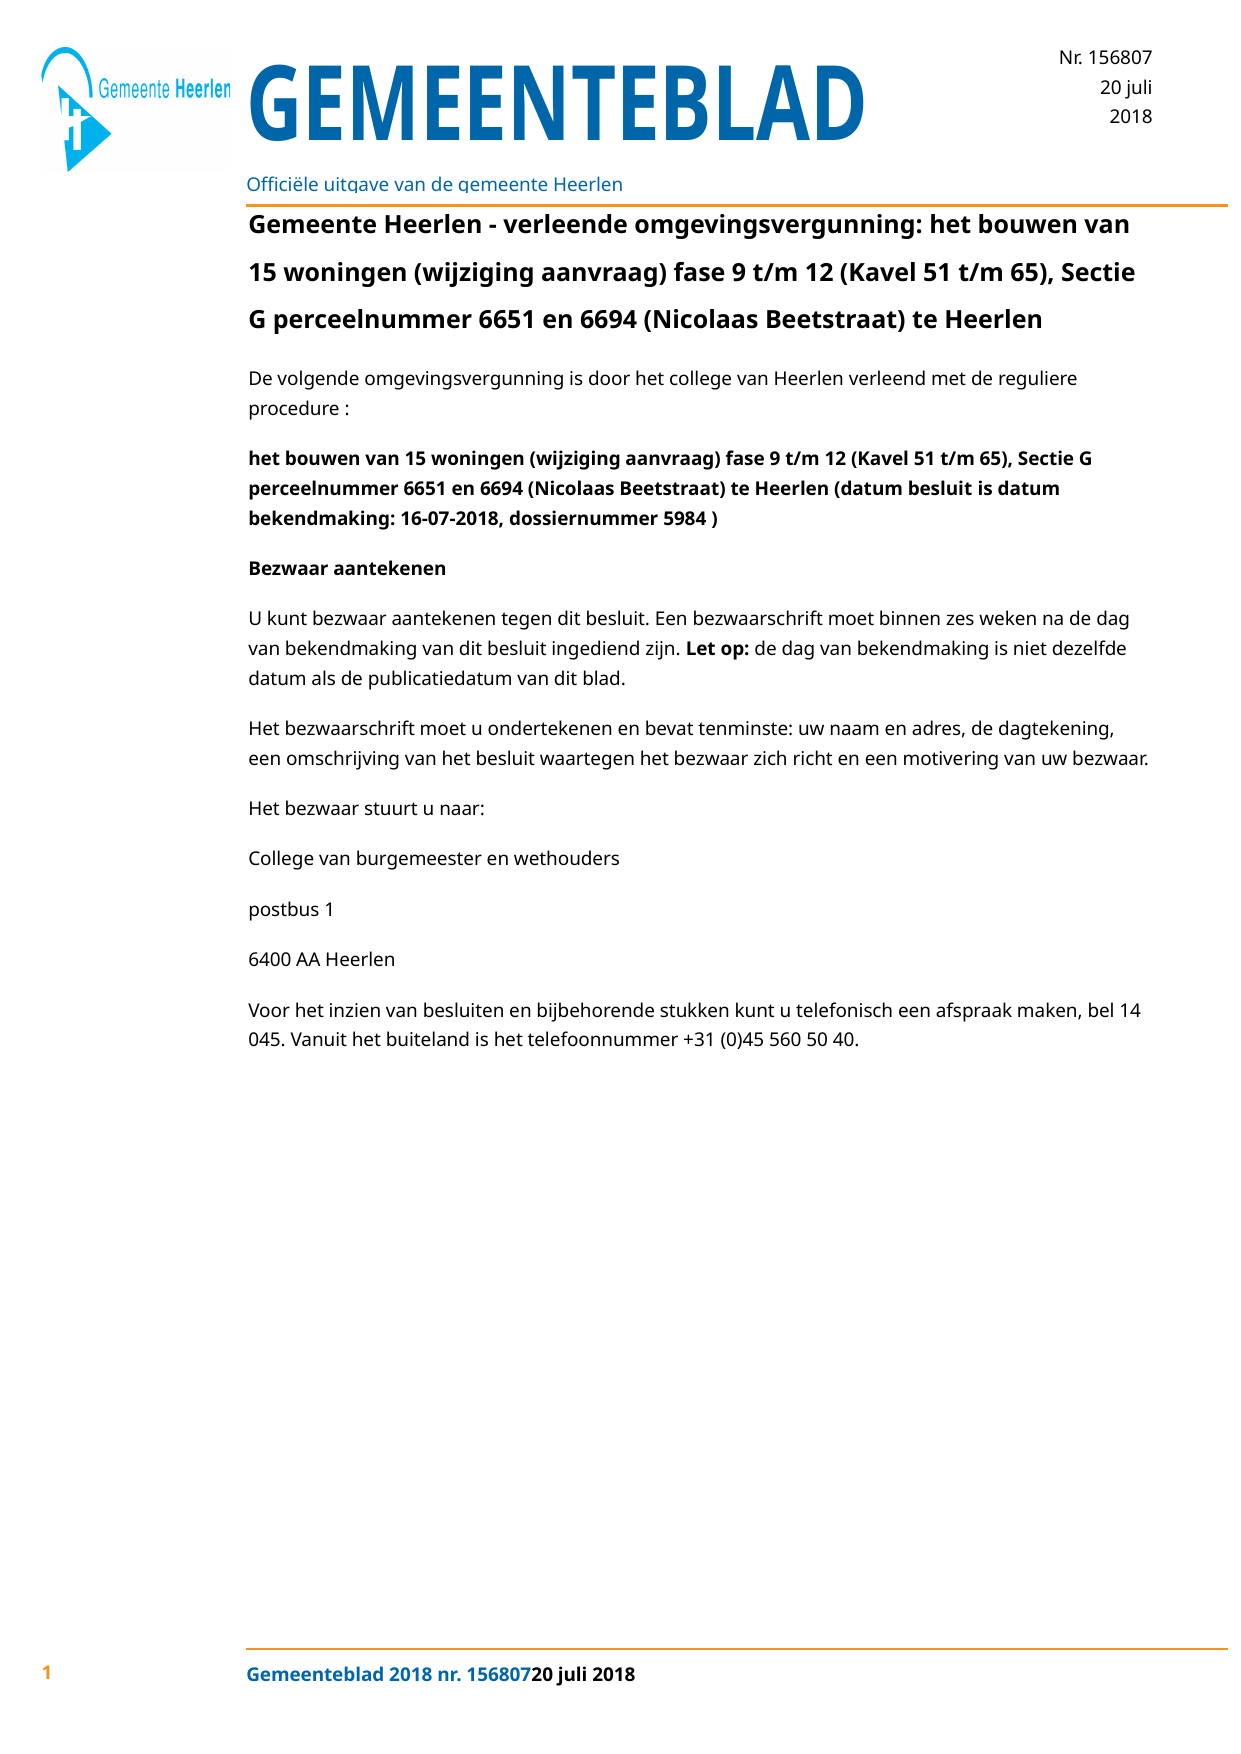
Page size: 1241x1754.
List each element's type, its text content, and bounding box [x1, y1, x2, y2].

picture [41, 47, 231, 172]
text College van burgemeester en wethouders [248, 846, 1152, 871]
text het bouwen van 15 woningen (wijziging aanvraag) fase 9 t/m 12 (Kavel 51 t/m 65), Sectie G perceelnummer 6651 en 6694 (Nicolaas Beetstraat) te Heerlen (datum besluit is datum bekendmaking: 16-07-2018, dossiernummer 5984 ) [248, 446, 1152, 530]
text 6400 AA Heerlen [248, 946, 1152, 972]
text De volgende omgevingsvergunning is door het college van Heerlen verleend met de reguliere procedure : [248, 366, 1152, 421]
picture [41, 47, 58, 70]
text Het bezwaarschrift moet u ondertekenen en bevat tenminste: uw naam en adres, de dagtekening, een omschrijving van het besluit waartegen het bezwaar zich richt en een motivering van uw bezwaar. [248, 715, 1152, 770]
text Gemeente Heerlen - verleende omgevingsvergunning: het bouwen van 15 woningen (wijziging aanvraag) fase 9 t/m 12 (Kavel 51 t/m 65), Sectie G perceelnummer 6651 en 6694 (Nicolaas Beetstraat) te Heerlen [248, 207, 1152, 336]
text Het bezwaar stuurt u naar: [248, 795, 1152, 821]
text Bezwaar aantekenen [248, 555, 1152, 581]
text Voor het inzien van besluiten en bijbehorende stukken kunt u telefonisch een afspraak maken, bel 14 045. Vanuit het buiteland is het telefoonnummer +31 (0)45 560 50 40. [248, 997, 1152, 1052]
text U kunt bezwaar aantekenen tegen dit besluit. Een bezwaarschrift moet binnen zes weken na de dag van bekendmaking van dit besluit ingediend zijn. Let op: de dag van bekendmaking is niet dezelfde datum als de publicatiedatum van dit blad. [248, 606, 1152, 690]
text postbus 1 [248, 896, 1152, 922]
